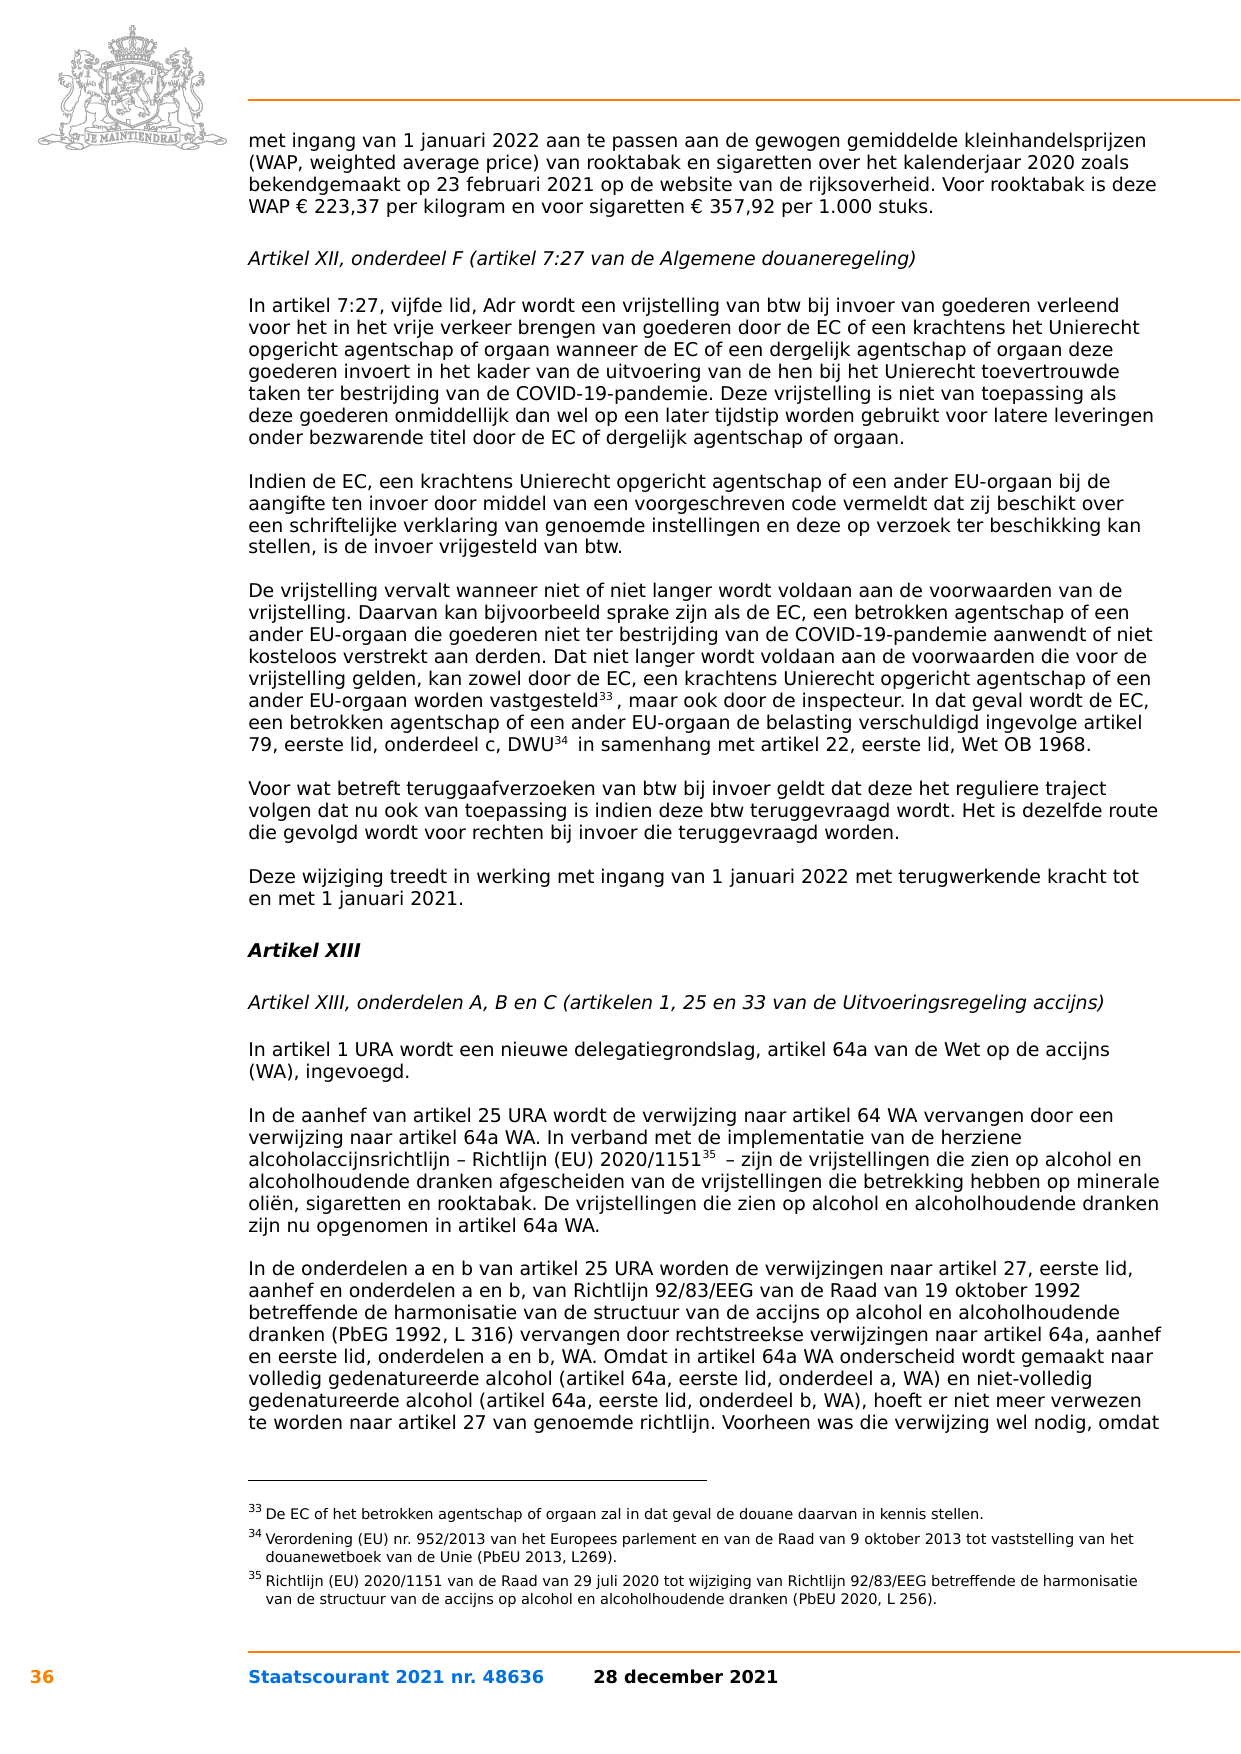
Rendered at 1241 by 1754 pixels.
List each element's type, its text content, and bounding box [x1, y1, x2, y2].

text Verordening (EU) nr. 952/2013 van het Europees parlement en van de Raad van 9 oktober 2013 tot vaststelling van het douanewetboek van de Unie (PbEU 2013, L269). [248, 1527, 1163, 1566]
text In de aanhef van artikel 25 URA wordt de verwijzing naar artikel 64 WA vervangen door een verwijzing naar artikel 64a WA. In verband met de implementatie van de herziene alcoholaccijnsrichtlijn – Richtlijn (EU) 2020/1151 – zijn de vrijstellingen die zien op alcohol en alcoholhoudende dranken afgescheiden van de vrijstellingen die betrekking hebben op minerale oliën, sigaretten en rooktabak. De vrijstellingen die zien op alcohol en alcoholhoudende dranken zijn nu opgenomen in artikel 64a WA. [248, 1104, 1163, 1236]
subtitle Artikel XIII [248, 940, 1163, 962]
text Richtlijn (EU) 2020/1151 van de Raad van 29 juli 2020 tot wijziging van Richtlijn 92/83/EEG betreffende de harmonisatie van de structuur van de accijns op alcohol en alcoholhoudende dranken (PbEU 2020, L 256). [248, 1569, 1163, 1608]
text Voor wat betreft teruggaafverzoeken van btw bij invoer geldt dat deze het reguliere traject volgen dat nu ook van toepassing is indien deze btw teruggevraagd wordt. Het is dezelfde route die gevolgd wordt voor rechten bij invoer die teruggevraagd worden. [248, 778, 1163, 844]
text De vrijstelling vervalt wanneer niet of niet langer wordt voldaan aan de voorwaarden van de vrijstelling. Daarvan kan bijvoorbeeld sprake zijn als de EC, een betrokken agentschap of een ander EU-orgaan die goederen niet ter bestrijding van de COVID-19-pandemie aanwendt of niet kosteloos verstrekt aan derden. Dat niet langer wordt voldaan aan de voorwaarden die voor de vrijstelling gelden, kan zowel door de EC, een krachtens Unierecht opgericht agentschap of een ander EU-orgaan worden vastgesteld, maar ook door de inspecteur. In dat geval wordt de EC, een betrokken agentschap of een ander EU-orgaan de belasting verschuldigd ingevolge artikel 79, eerste lid, onderdeel c, DWU in samenhang met artikel 22, eerste lid, Wet OB 1968. [248, 580, 1163, 756]
text In de onderdelen a en b van artikel 25 URA worden de verwijzingen naar artikel 27, eerste lid, aanhef en onderdelen a en b, van Richtlijn 92/83/EEG van de Raad van 19 oktober 1992 betreffende de harmonisatie van de structuur van de accijns op alcohol en alcoholhoudende dranken (PbEG 1992, L 316) vervangen door rechtstreekse verwijzingen naar artikel 64a, aanhef en eerste lid, onderdelen a en b, WA. Omdat in artikel 64a WA onderscheid wordt gemaakt naar volledig gedenatureerde alcohol (artikel 64a, eerste lid, onderdeel a, WA) en niet-volledig gedenatureerde alcohol (artikel 64a, eerste lid, onderdeel b, WA), hoeft er niet meer verwezen te worden naar artikel 27 van genoemde richtlijn. Voorheen was die verwijzing wel nodig, omdat [248, 1258, 1163, 1434]
text Deze wijziging treedt in werking met ingang van 1 januari 2022 met terugwerkende kracht tot en met 1 januari 2021. [248, 866, 1163, 910]
text Indien de EC, een krachtens Unierecht opgericht agentschap of een ander EU-orgaan bij de aangifte ten invoer door middel van een voorgeschreven code vermeldt dat zij beschikt over een schriftelijke verklaring van genoemde instellingen en deze op verzoek ter beschikking kan stellen, is de invoer vrijgesteld van btw. [248, 471, 1163, 558]
text met ingang van 1 januari 2022 aan te passen aan de gewogen gemiddelde kleinhandelsprijzen (WAP, weighted average price) van rooktabak en sigaretten over het kalenderjaar 2020 zoals bekendgemaakt op 23 februari 2021 op de website van de rijksoverheid. Voor rooktabak is deze WAP € 223,37 per kilogram en voor sigaretten € 357,92 per 1.000 stuks. [248, 130, 1163, 218]
subtitle Artikel XIII, onderdelen A, B en C (artikelen 1, 25 en 33 van de Uitvoeringsregeling accijns) [248, 992, 1163, 1014]
text In artikel 7:27, vijfde lid, Adr wordt een vrijstelling van btw bij invoer van goederen verleend voor het in het vrije verkeer brengen van goederen door de EC of een krachtens het Unierecht opgericht agentschap of orgaan wanneer de EC of een dergelijk agentschap of orgaan deze goederen invoert in het kader van de uitvoering van de hen bij het Unierecht toevertrouwde taken ter bestrijding van de COVID-19-pandemie. Deze vrijstelling is niet van toepassing als deze goederen onmiddellijk dan wel op een later tijdstip worden gebruikt voor latere leveringen onder bezwarende titel door de EC of dergelijk agentschap of orgaan. [248, 295, 1163, 449]
text In artikel 1 URA wordt een nieuwe delegatiegrondslag, artikel 64a van de Wet op de accijns (WA), ingevoegd. [248, 1039, 1163, 1083]
subtitle Artikel XII, onderdeel F (artikel 7:27 van de Algemene douaneregeling) [248, 248, 1163, 270]
picture [38, 25, 227, 150]
text De EC of het betrokken agentschap of orgaan zal in dat geval de douane daarvan in kennis stellen. [248, 1502, 1163, 1524]
